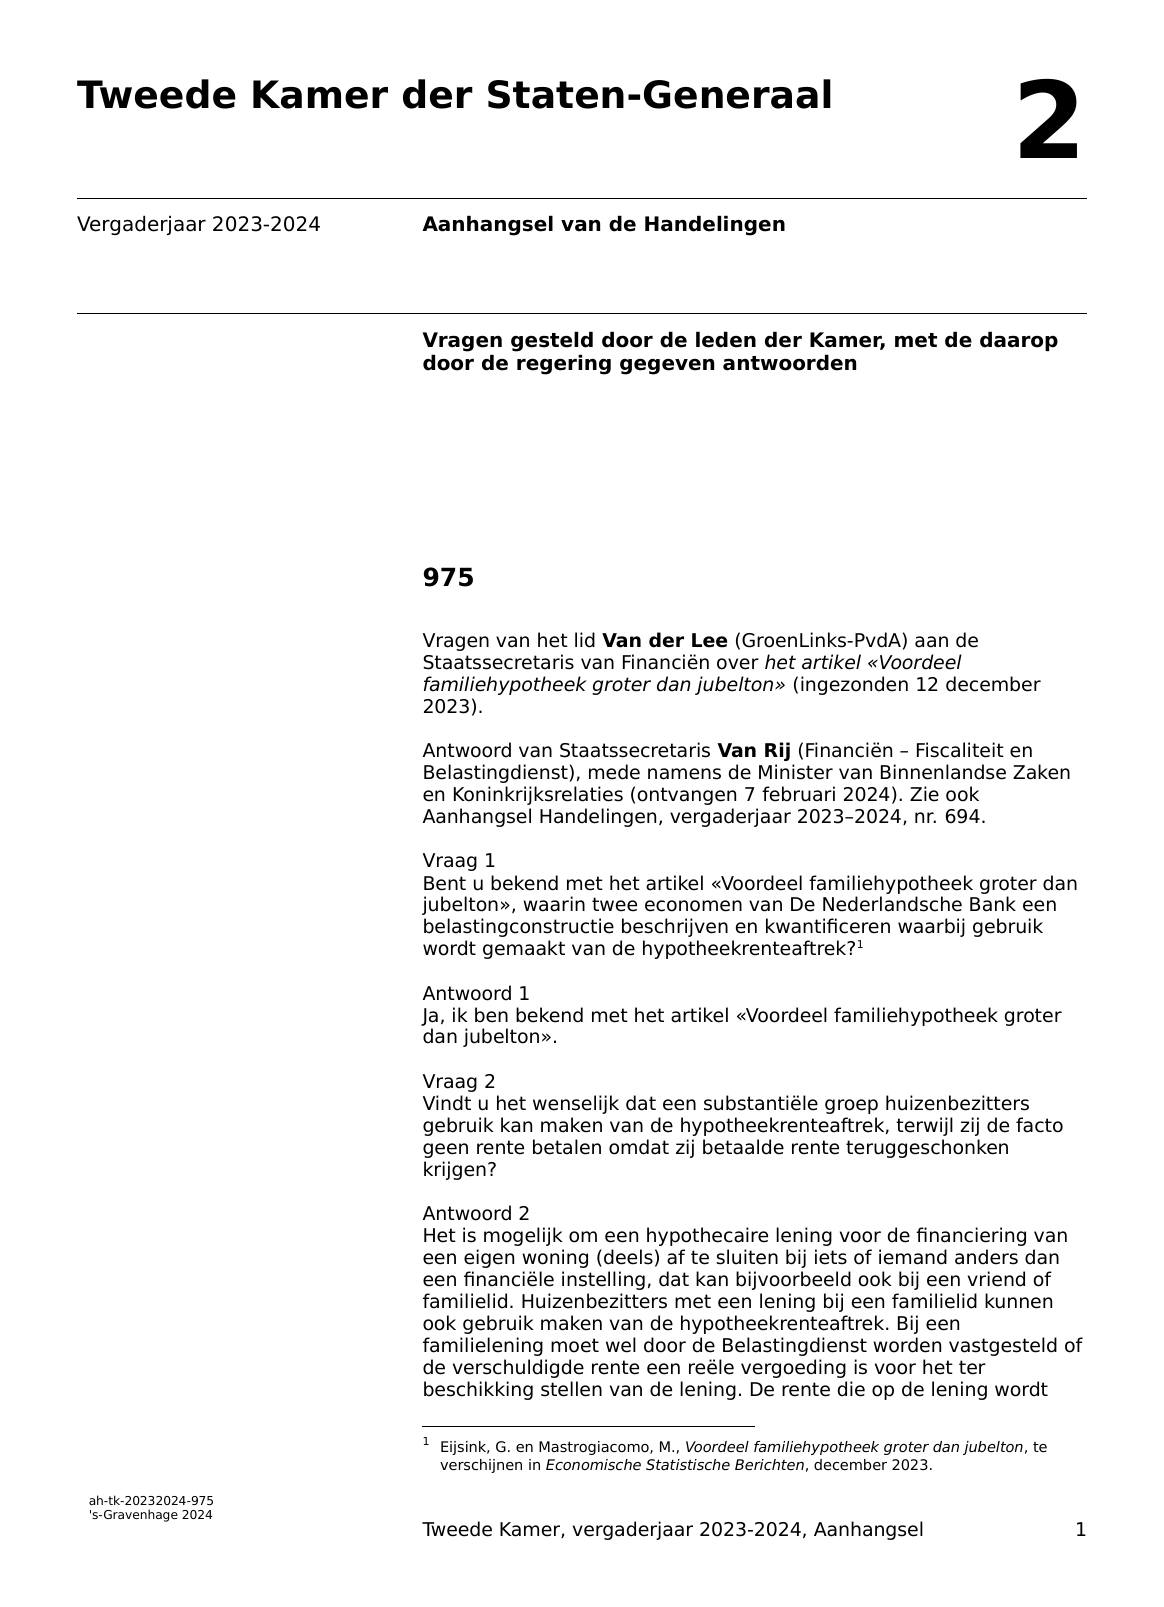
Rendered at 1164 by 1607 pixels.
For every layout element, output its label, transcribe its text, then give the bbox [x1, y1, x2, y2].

text Vragen van het lid Van der Lee (GroenLinks-PvdA) aan de Staatssecretaris van Financiën over het artikel «Voordeel familiehypotheek groter dan jubelton» (ingezonden 12 december 2023). [422, 630, 1087, 718]
table_cell [77, 314, 422, 375]
text Antwoord van Staatssecretaris Van Rij (Financiën – Fiscaliteit en Belastingdienst), mede namens de Minister van Binnenlandse Zaken en Koninkrijksrelaties (ontvangen 7 februari 2024). Zie ook Aanhangsel Handelingen, vergaderjaar 2023–2024, nr. 694. [422, 740, 1087, 828]
text Vraag 2 [422, 1071, 1087, 1093]
text Vindt u het wenselijk dat een substantiële groep huizenbezitters gebruik kan maken van de hypotheekrenteaftrek, terwijl zij de facto geen rente betalen omdat zij betaalde rente teruggeschonken krijgen? [422, 1093, 1087, 1181]
text ah-tk-20232024-975 [88, 1494, 323, 1508]
text 975 [422, 563, 1087, 592]
text 's-Gravenhage 2024 [88, 1508, 323, 1522]
text Vraag 1 [422, 850, 1087, 872]
table_header Tweede Kamer der Staten-Generaal [77, 59, 886, 198]
table_cell Aanhangsel van de Handelingen [422, 199, 1087, 313]
table_header 2 [886, 59, 1087, 198]
table_cell Vergaderjaar 2023-2024 [77, 199, 422, 313]
table_cell Vragen gesteld door de leden der Kamer, met de daarop door de regering gegeven antwoorden [422, 314, 1087, 375]
text Het is mogelijk om een hypothecaire lening voor de financiering van een eigen woning (deels) af te sluiten bij iets of iemand anders dan een financiële instelling, dat kan bijvoorbeeld ook bij een vriend of familielid. Huizenbezitters met een lening bij een familielid kunnen ook gebruik maken van de hypotheekrenteaftrek. Bij een familielening moet wel door de Belastingdienst worden vastgesteld of de verschuldigde rente een reële vergoeding is voor het ter beschikking stellen van de lening. De rente die op de lening wordt [422, 1225, 1087, 1401]
text Antwoord 1 [422, 982, 1087, 1004]
text Bent u bekend met het artikel «Voordeel familiehypotheek groter dan jubelton», waarin twee economen van De Nederlandsche Bank een belastingconstructie beschrijven en kwantificeren waarbij gebruik wordt gemaakt van de hypotheekrenteaftrek? [422, 872, 1087, 960]
text Antwoord 2 [422, 1203, 1087, 1225]
text Ja, ik ben bekend met het artikel «Voordeel familiehypotheek groter dan jubelton». [422, 1004, 1087, 1048]
text Eijsink, G. en Mastrogiacomo, M., Voordeel familiehypotheek groter dan jubelton, te verschijnen in Economische Statistische Berichten, december 2023. [422, 1435, 1087, 1474]
